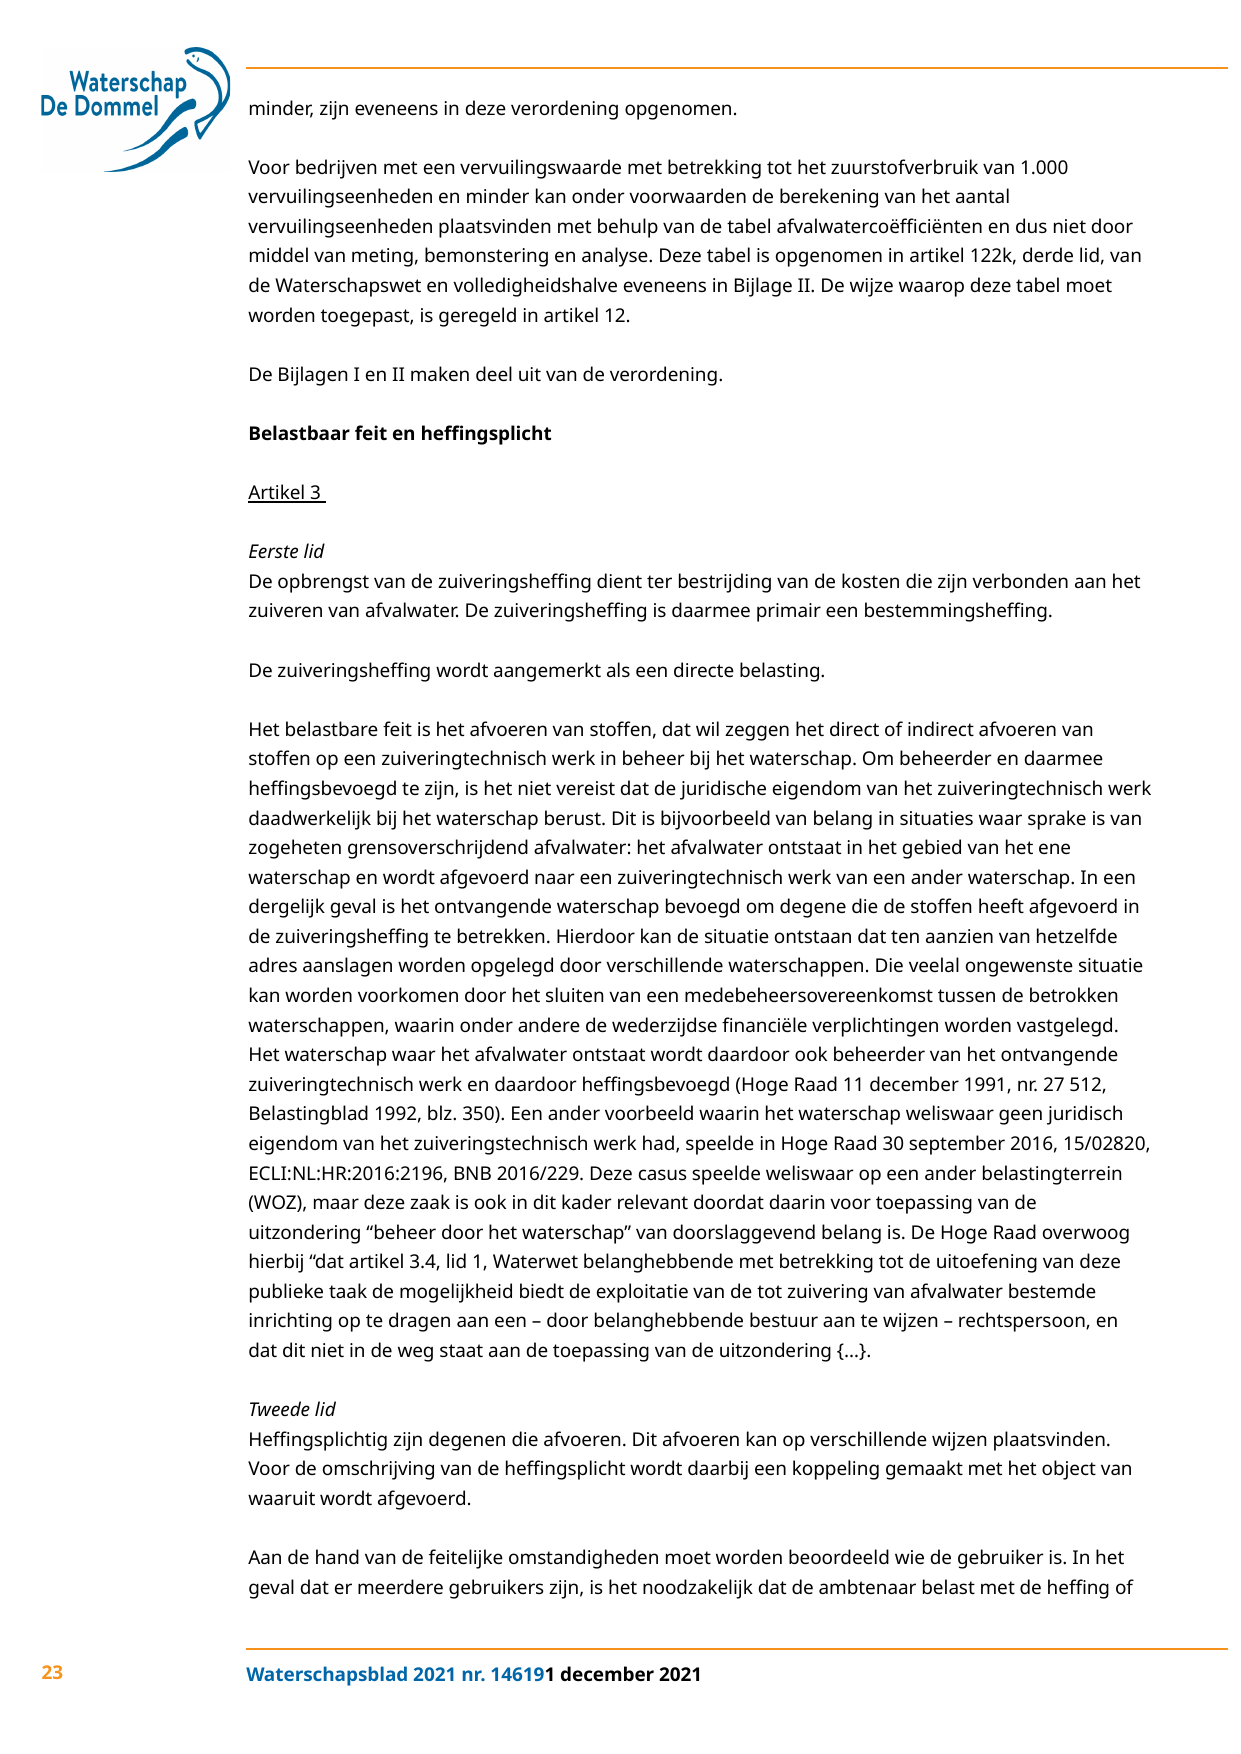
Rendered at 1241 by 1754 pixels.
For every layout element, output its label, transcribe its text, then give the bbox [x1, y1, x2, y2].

picture [204, 47, 231, 76]
text De opbrengst van de zuiveringsheffing dient ter bestrijding van de kosten die zijn verbonden aan het zuiveren van afvalwater. De zuiveringsheffing is daarmee primair een bestemmingsheffing. [248, 568, 1152, 623]
text minder, zijn eveneens in deze verordening opgenomen. [248, 95, 1152, 121]
text Heffingsplichtig zijn degenen die afvoeren. Dit afvoeren kan op verschillende wijzen plaatsvinden. Voor de omschrijving van de heffingsplicht wordt daarbij een koppeling gemaakt met het object van waaruit wordt afgevoerd. [248, 1426, 1152, 1511]
picture [41, 47, 231, 172]
text Artikel 3 [248, 479, 1152, 505]
text Eerste lid [248, 538, 1152, 564]
picture [45, 99, 51, 111]
text Belastbaar feit en heffingsplicht [248, 420, 1152, 446]
picture [198, 118, 210, 131]
text Aan de hand van de feitelijke omstandigheden moet worden beoordeeld wie de gebruiker is. In het geval dat er meerdere gebruikers zijn, is het noodzakelijk dat de ambtenaar belast met de heffing of [248, 1544, 1152, 1600]
text Tweede lid [248, 1396, 1152, 1422]
text De zuiveringsheffing wordt aangemerkt als een directe belasting. [248, 657, 1152, 683]
text De Bijlagen I en II maken deel uit van de verordening. [248, 361, 1152, 387]
text Voor bedrijven met een vervuilingswaarde met betrekking tot het zuurstofverbruik van 1.000 vervuilingseenheden en minder kan onder voorwaarden de berekening van het aantal vervuilingseenheden plaatsvinden met behulp van de tabel afvalwatercoëfficiënten en dus niet door middel van meting, bemonstering en analyse. Deze tabel is opgenomen in artikel 122k, derde lid, van de Waterschapswet en volledigheidshalve eveneens in Bijlage II. De wijze waarop deze tabel moet worden toegepast, is geregeld in artikel 12. [248, 154, 1152, 328]
text Het belastbare feit is het afvoeren van stoffen, dat wil zeggen het direct of indirect afvoeren van stoffen op een zuiveringtechnisch werk in beheer bij het waterschap. Om beheerder en daarmee heffingsbevoegd te zijn, is het niet vereist dat de juridische eigendom van het zuiveringtechnisch werk daadwerkelijk bij het waterschap berust. Dit is bijvoorbeeld van belang in situaties waar sprake is van zogeheten grensoverschrijdend afvalwater: het afvalwater ontstaat in het gebied van het ene waterschap en wordt afgevoerd naar een zuiveringtechnisch werk van een ander waterschap. In een dergelijk geval is het ontvangende waterschap bevoegd om degene die de stoffen heeft afgevoerd in de zuiveringsheffing te betrekken. Hierdoor kan de situatie ontstaan dat ten aanzien van hetzelfde adres aanslagen worden opgelegd door verschillende waterschappen. Die veelal ongewenste situatie kan worden voorkomen door het sluiten van een medebeheersovereenkomst tussen de betrokken waterschappen, waarin onder andere de wederzijdse financiële verplichtingen worden vastgelegd. Het waterschap waar het afvalwater ontstaat wordt daardoor ook beheerder van het ontvangende zuiveringtechnisch werk en daardoor heffingsbevoegd (Hoge Raad 11 december 1991, nr. 27 512, Belastingblad 1992, blz. 350). Een ander voorbeeld waarin het waterschap weliswaar geen juridisch eigendom van het zuiveringstechnisch werk had, speelde in Hoge Raad 30 september 2016, 15/02820, ECLI:NL:HR:2016:2196, BNB 2016/229. Deze casus speelde weliswaar op een ander belastingterrein (WOZ), maar deze zaak is ook in dit kader relevant doordat daarin voor toepassing van de uitzondering “beheer door het waterschap” van doorslaggevend belang is. De Hoge Raad overwoog hierbij “dat artikel 3.4, lid 1, Waterwet belanghebbende met betrekking tot de uitoefening van deze publieke taak de mogelijkheid biedt de exploitatie van de tot zuivering van afvalwater bestemde inrichting op te dragen aan een – door belanghebbende bestuur aan te wijzen – rechtspersoon, en dat dit niet in de weg staat aan de toepassing van de uitzondering {…}. [248, 716, 1152, 1363]
